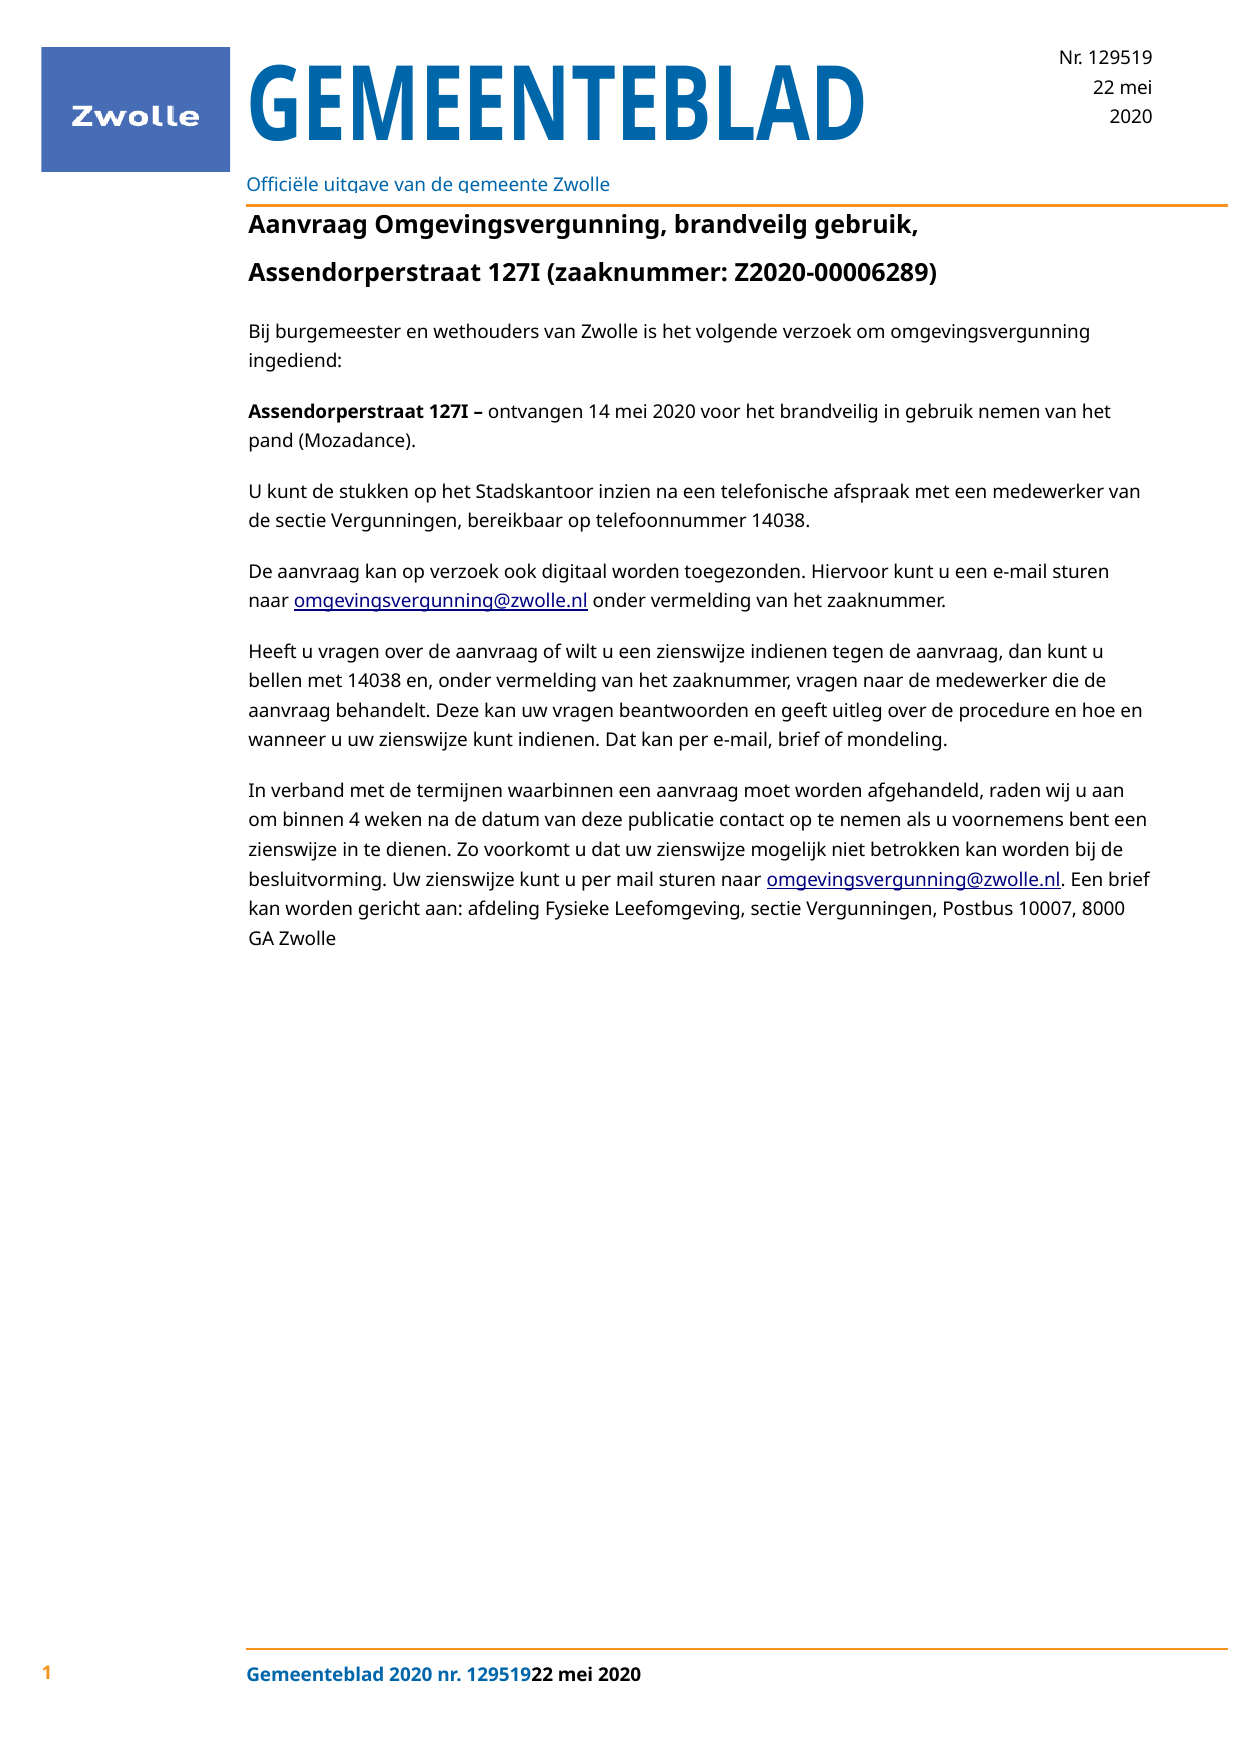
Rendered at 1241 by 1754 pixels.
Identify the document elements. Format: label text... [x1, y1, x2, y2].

picture [41, 47, 231, 172]
text Bij burgemeester en wethouders van Zwolle is het volgende verzoek om omgevingsvergunning ingediend: [248, 318, 1152, 373]
text Aanvraag Omgevingsvergunning, brandveilg gebruik, Assendorperstraat 127I (zaaknummer: Z2020-00006289) [248, 207, 1152, 288]
text De aanvraag kan op verzoek ook digitaal worden toegezonden. Hiervoor kunt u een e-mail sturen naar omgevingsvergunning@zwolle.nl onder vermelding van het zaaknummer. [248, 558, 1152, 613]
text In verband met de termijnen waarbinnen een aanvraag moet worden afgehandeld, raden wij u aan om binnen 4 weken na de datum van deze publicatie contact op te nemen als u voornemens bent een zienswijze in te dienen. Zo voorkomt u dat uw zienswijze mogelijk niet betrokken kan worden bij de besluitvorming. Uw zienswijze kunt u per mail sturen naar omgevingsvergunning@zwolle.nl. Een brief kan worden gericht aan: afdeling Fysieke Leefomgeving, sectie Vergunningen, Postbus 10007, 8000 GA Zwolle [248, 777, 1152, 951]
text Heeft u vragen over de aanvraag of wilt u een zienswijze indienen tegen de aanvraag, dan kunt u bellen met 14038 en, onder vermelding van het zaaknummer, vragen naar de medewerker die de aanvraag behandelt. Deze kan uw vragen beantwoorden en geeft uitleg over de procedure en hoe en wanneer u uw zienswijze kunt indienen. Dat kan per e-mail, brief of mondeling. [248, 638, 1152, 752]
text Assendorperstraat 127I – ontvangen 14 mei 2020 voor het brandveilig in gebruik nemen van het pand (Mozadance). [248, 398, 1152, 453]
text U kunt de stukken op het Stadskantoor inzien na een telefonische afspraak met een medewerker van de sectie Vergunningen, bereikbaar op telefoonnummer 14038. [248, 478, 1152, 533]
